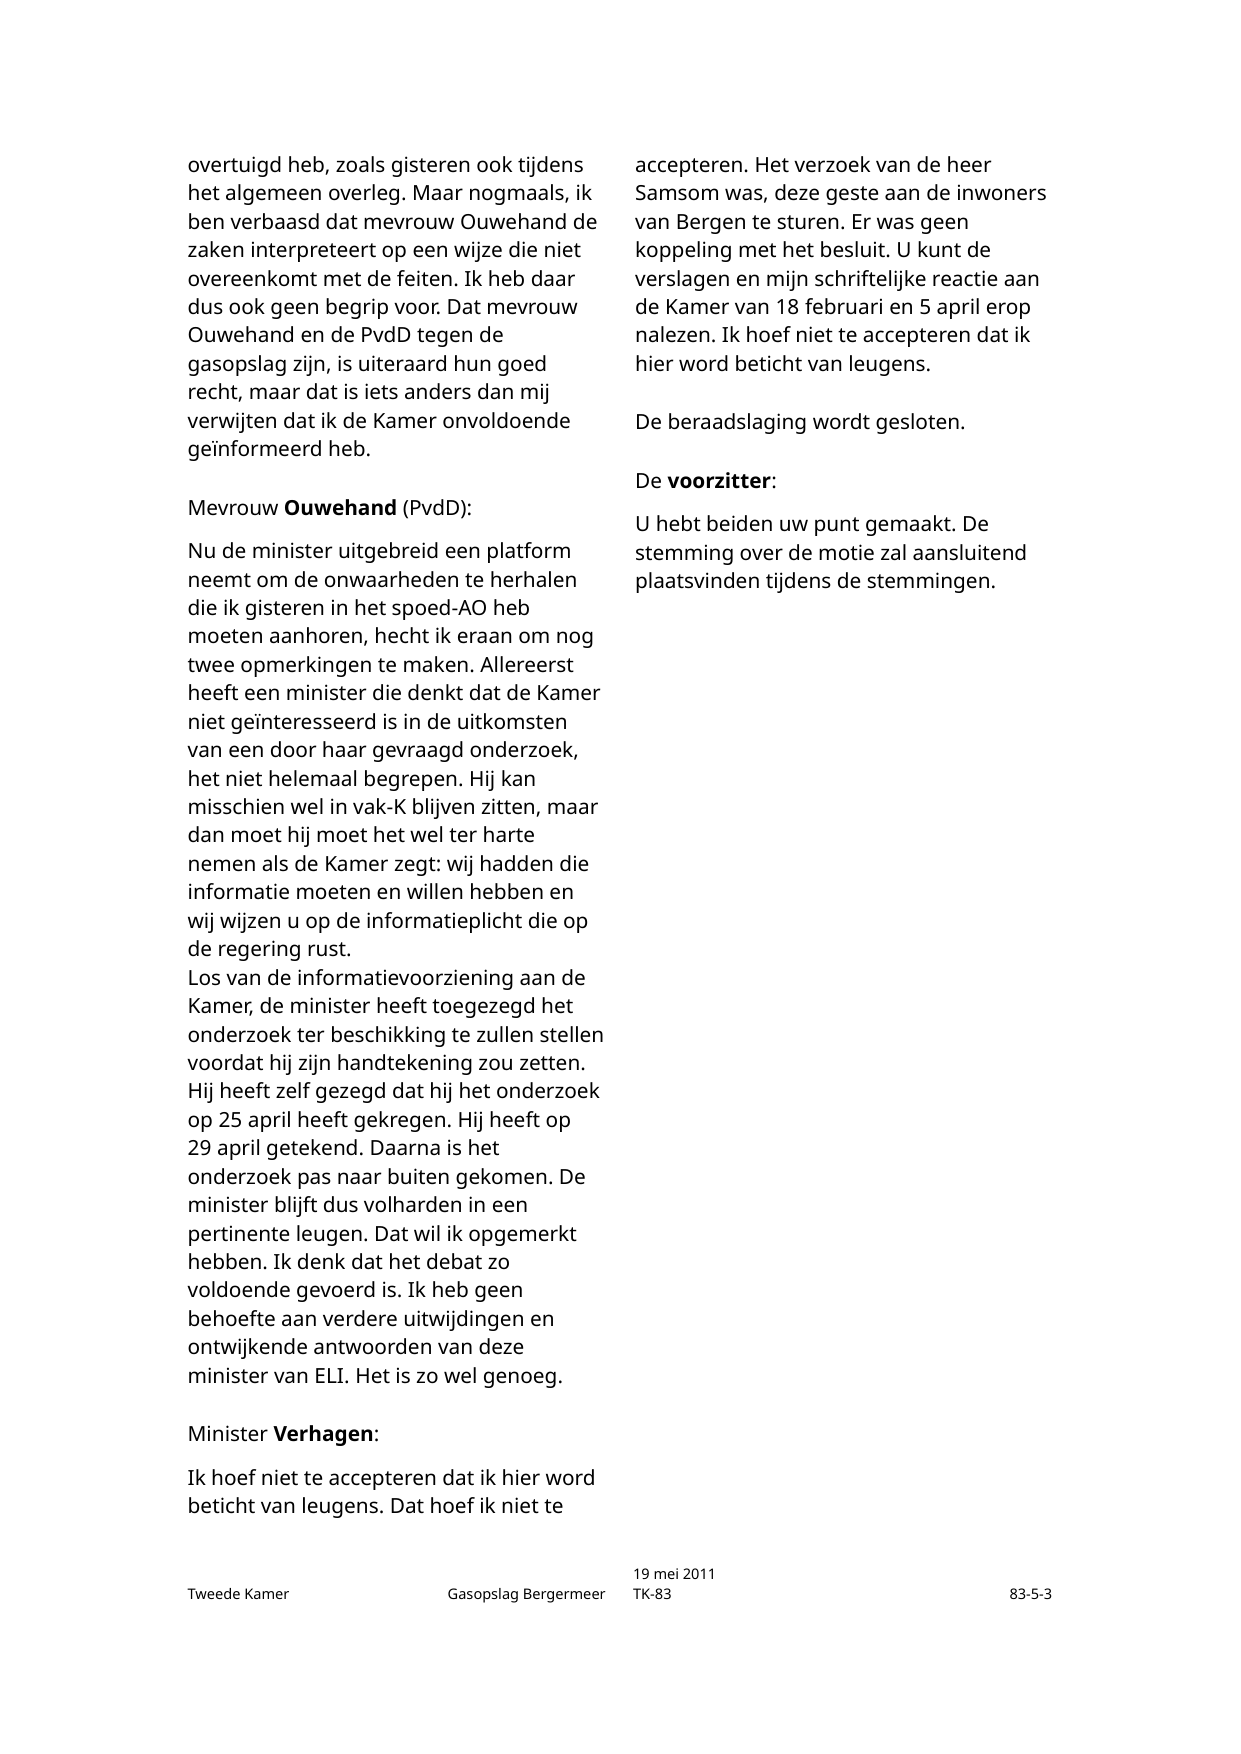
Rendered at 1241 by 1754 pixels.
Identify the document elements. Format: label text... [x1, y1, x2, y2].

text De voorzitter: [635, 466, 1053, 494]
text overtuigd heb, zoals gisteren ook tijdens het algemeen overleg. Maar nogmaals, ik ben verbaasd dat mevrouw Ouwehand de zaken interpreteert op een wijze die niet overeenkomt met de feiten. Ik heb daar dus ook geen begrip voor. Dat mevrouw Ouwehand en de PvdD tegen de gasopslag zijn, is uiteraard hun goed recht, maar dat is iets anders dan mij verwijten dat ik de Kamer onvoldoende geïnformeerd heb. [187, 150, 605, 463]
text Ik hoef niet te accepteren dat ik hier word beticht van leugens. Dat hoef ik niet te [187, 1463, 605, 1520]
text Mevrouw Ouwehand (PvdD): [187, 493, 605, 521]
text accepteren. Het verzoek van de heer Samsom was, deze geste aan de inwoners van Bergen te sturen. Er was geen koppeling met het besluit. U kunt de verslagen en mijn schriftelijke reactie aan de Kamer van 18 februari en 5 april erop nalezen. Ik hoef niet te accepteren dat ik hier word beticht van leugens. [635, 150, 1053, 377]
text Nu de minister uitgebreid een platform neemt om de onwaarheden te herhalen die ik gisteren in het spoed-AO heb moeten aanhoren, hecht ik eraan om nog twee opmerkingen te maken. Allereerst heeft een minister die denkt dat de Kamer niet geïnteresseerd is in de uitkomsten van een door haar gevraagd onderzoek, het niet helemaal begrepen. Hij kan misschien wel in vak-K blijven zitten, maar dan moet hij moet het wel ter harte nemen als de Kamer zegt: wij hadden die informatie moeten en willen hebben en wij wijzen u op de informatieplicht die op de regering rust. [187, 536, 605, 963]
text Los van de informatievoorziening aan de Kamer, de minister heeft toegezegd het onderzoek ter beschikking te zullen stellen voordat hij zijn handtekening zou zetten. Hij heeft zelf gezegd dat hij het onderzoek op 25 april heeft gekregen. Hij heeft op 29 april getekend. Daarna is het onderzoek pas naar buiten gekomen. De minister blijft dus volharden in een pertinente leugen. Dat wil ik opgemerkt hebben. Ik denk dat het debat zo voldoende gevoerd is. Ik heb geen behoefte aan verdere uitwijdingen en ontwijkende antwoorden van deze minister van ELI. Het is zo wel genoeg. [187, 963, 605, 1389]
text U hebt beiden uw punt gemaakt. De stemming over de motie zal aansluitend plaatsvinden tijdens de stemmingen. [635, 509, 1053, 595]
text Minister Verhagen: [187, 1419, 605, 1448]
text De beraadslaging wordt gesloten. [635, 407, 1053, 436]
